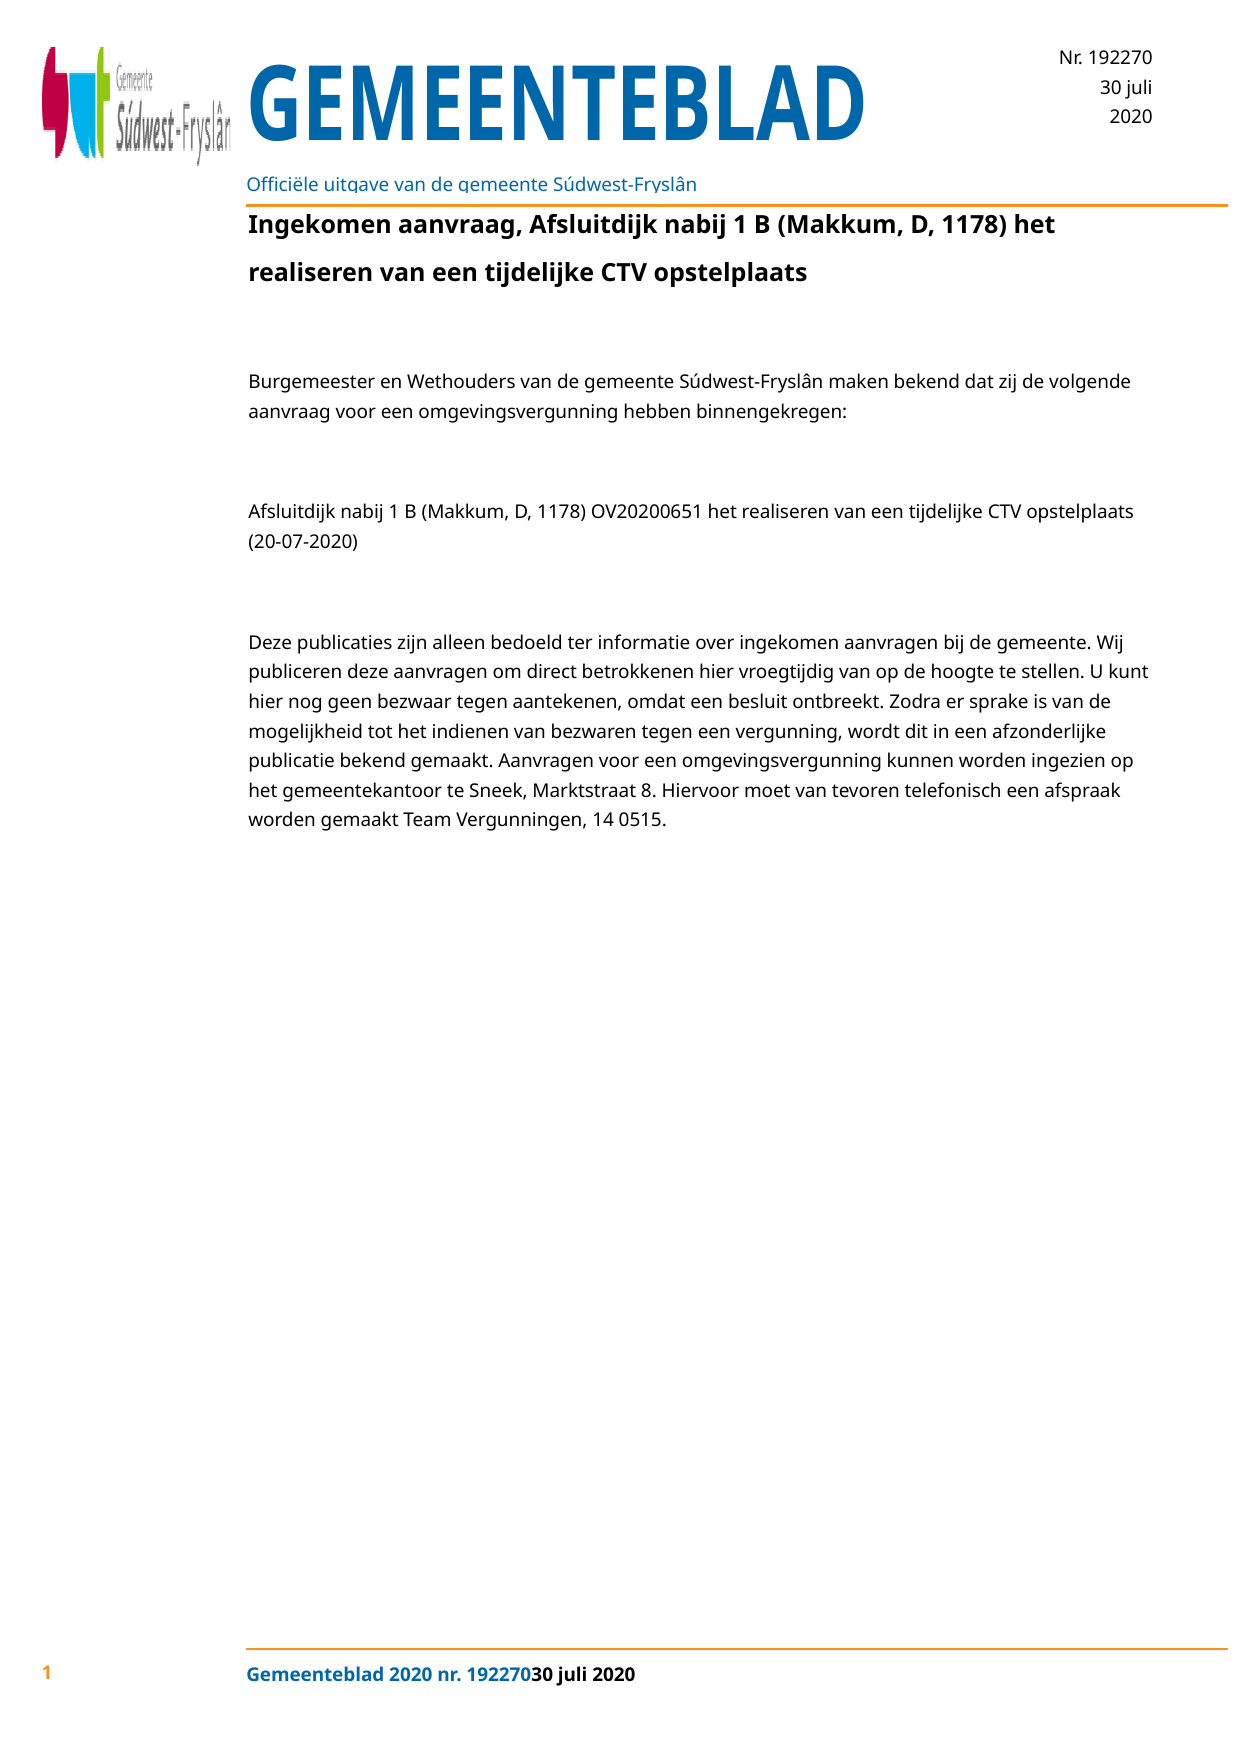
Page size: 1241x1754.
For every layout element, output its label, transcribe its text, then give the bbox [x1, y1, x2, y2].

text Afsluitdijk nabij 1 B (Makkum, D, 1178) OV20200651 het realiseren van een tijdelijke CTV opstelplaats (20-07-2020) [248, 499, 1152, 554]
picture [41, 47, 231, 172]
text Burgemeester en Wethouders van de gemeente Súdwest-Fryslân maken bekend dat zij de volgende aanvraag voor een omgevingsvergunning hebben binnengekregen: [248, 368, 1152, 424]
text Deze publicaties zijn alleen bedoeld ter informatie over ingekomen aanvragen bij de gemeente. Wij publiceren deze aanvragen om direct betrokkenen hier vroegtijdig van op de hoogte te stellen. U kunt hier nog geen bezwaar tegen aantekenen, omdat een besluit ontbreekt. Zodra er sprake is van de mogelijkheid tot het indienen van bezwaren tegen een vergunning, wordt dit in een afzonderlijke publicatie bekend gemaakt. Aanvragen voor een omgevingsvergunning kunnen worden ingezien op het gemeentekantoor te Sneek, Marktstraat 8. Hiervoor moet van tevoren telefonisch een afspraak worden gemaakt Team Vergunningen, 14 0515. [248, 629, 1152, 832]
text Ingekomen aanvraag, Afsluitdijk nabij 1 B (Makkum, D, 1178) het realiseren van een tijdelijke CTV opstelplaats [248, 207, 1152, 288]
